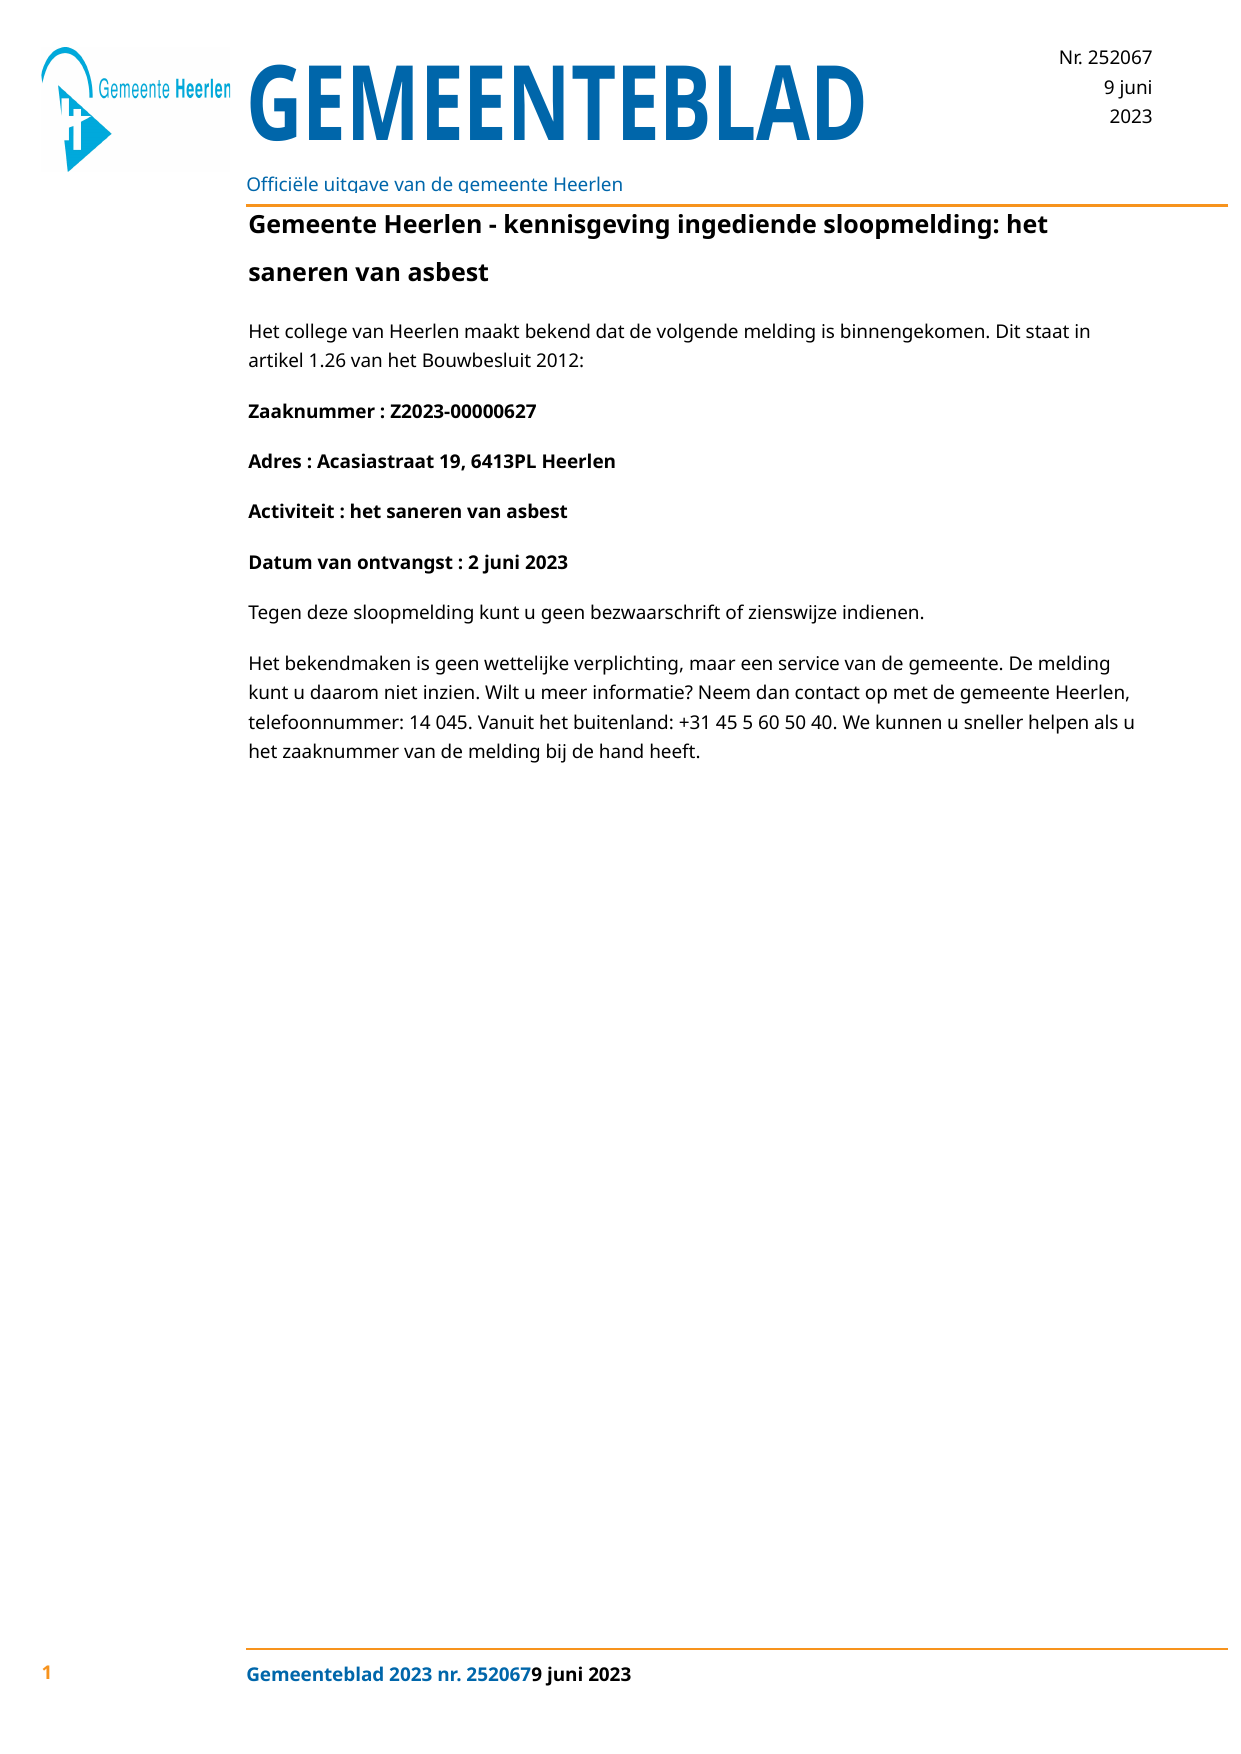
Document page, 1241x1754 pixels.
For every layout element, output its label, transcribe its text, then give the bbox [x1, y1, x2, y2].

text Activiteit : het saneren van asbest [248, 499, 1152, 524]
text Tegen deze sloopmelding kunt u geen bezwaarschrift of zienswijze indienen. [248, 599, 1152, 625]
text Zaaknummer : Z2023-00000627 [248, 398, 1152, 424]
picture [41, 47, 59, 70]
picture [41, 47, 231, 172]
text Het college van Heerlen maakt bekend dat de volgende melding is binnengekomen. Dit staat in artikel 1.26 van het Bouwbesluit 2012: [248, 318, 1152, 373]
text Adres : Acasiastraat 19, 6413PL Heerlen [248, 448, 1152, 474]
text Datum van ontvangst : 2 juni 2023 [248, 549, 1152, 575]
text Het bekendmaken is geen wettelijke verplichting, maar een service van de gemeente. De melding kunt u daarom niet inzien. Wilt u meer informatie? Neem dan contact op met de gemeente Heerlen, telefoonnummer: 14 045. Vanuit het buitenland: +31 45 5 60 50 40. We kunnen u sneller helpen als u het zaaknummer van de melding bij de hand heeft. [248, 650, 1152, 764]
text Gemeente Heerlen - kennisgeving ingediende sloopmelding: het saneren van asbest [248, 207, 1152, 288]
